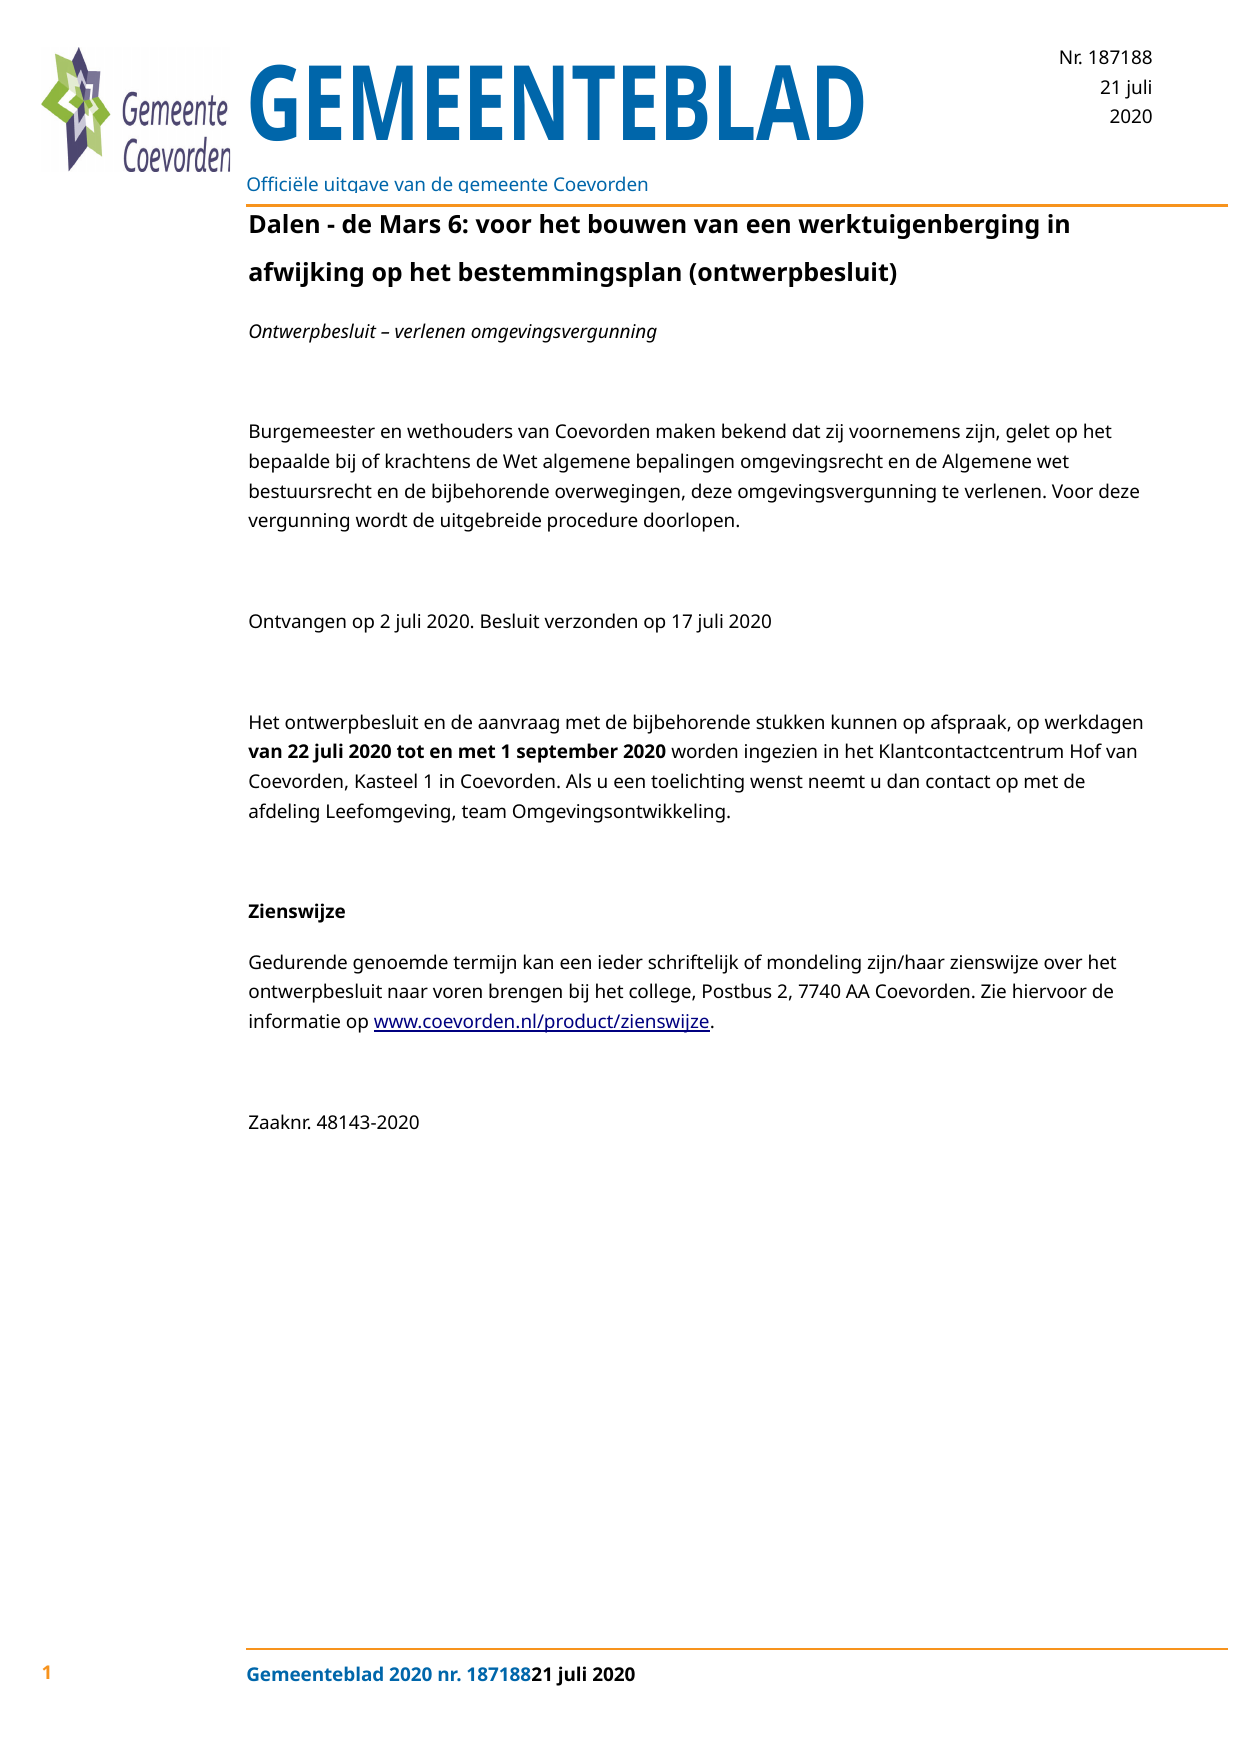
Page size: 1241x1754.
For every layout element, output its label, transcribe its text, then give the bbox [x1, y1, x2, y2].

text Zaaknr. 48143-2020 [248, 1109, 1152, 1135]
text Gedurende genoemde termijn kan een ieder schriftelijk of mondeling zijn/haar zienswijze over het ontwerpbesluit naar voren brengen bij het college, Postbus 2, 7740 AA Coevorden. Zie hiervoor de informatie op www.coevorden.nl/product/zienswijze. [248, 949, 1152, 1034]
text Ontvangen op 2 juli 2020. Besluit verzonden op 17 juli 2020 [248, 608, 1152, 634]
text Dalen - de Mars 6: voor het bouwen van een werktuigenberging in afwijking op het bestemmingsplan (ontwerpbesluit) [248, 207, 1152, 288]
text Het ontwerpbesluit en de aanvraag met de bijbehorende stukken kunnen op afspraak, op werkdagen van 22 juli 2020 tot en met 1 september 2020 worden ingezien in het Klantcontactcentrum Hof van Coevorden, Kasteel 1 in Coevorden. Als u een toelichting wenst neemt u dan contact op met de afdeling Leefomgeving, team Omgevingsontwikkeling. [248, 709, 1152, 824]
text Burgemeester en wethouders van Coevorden maken bekend dat zij voornemens zijn, gelet op het bepaalde bij of krachtens de Wet algemene bepalingen omgevingsrecht en de Algemene wet bestuursrecht en de bijbehorende overwegingen, deze omgevingsvergunning te verlenen. Voor deze vergunning wordt de uitgebreide procedure doorlopen. [248, 419, 1152, 533]
picture [41, 47, 231, 172]
text Zienswijze [248, 899, 1152, 924]
text Ontwerpbesluit – verlenen omgevingsvergunning [248, 318, 1152, 344]
